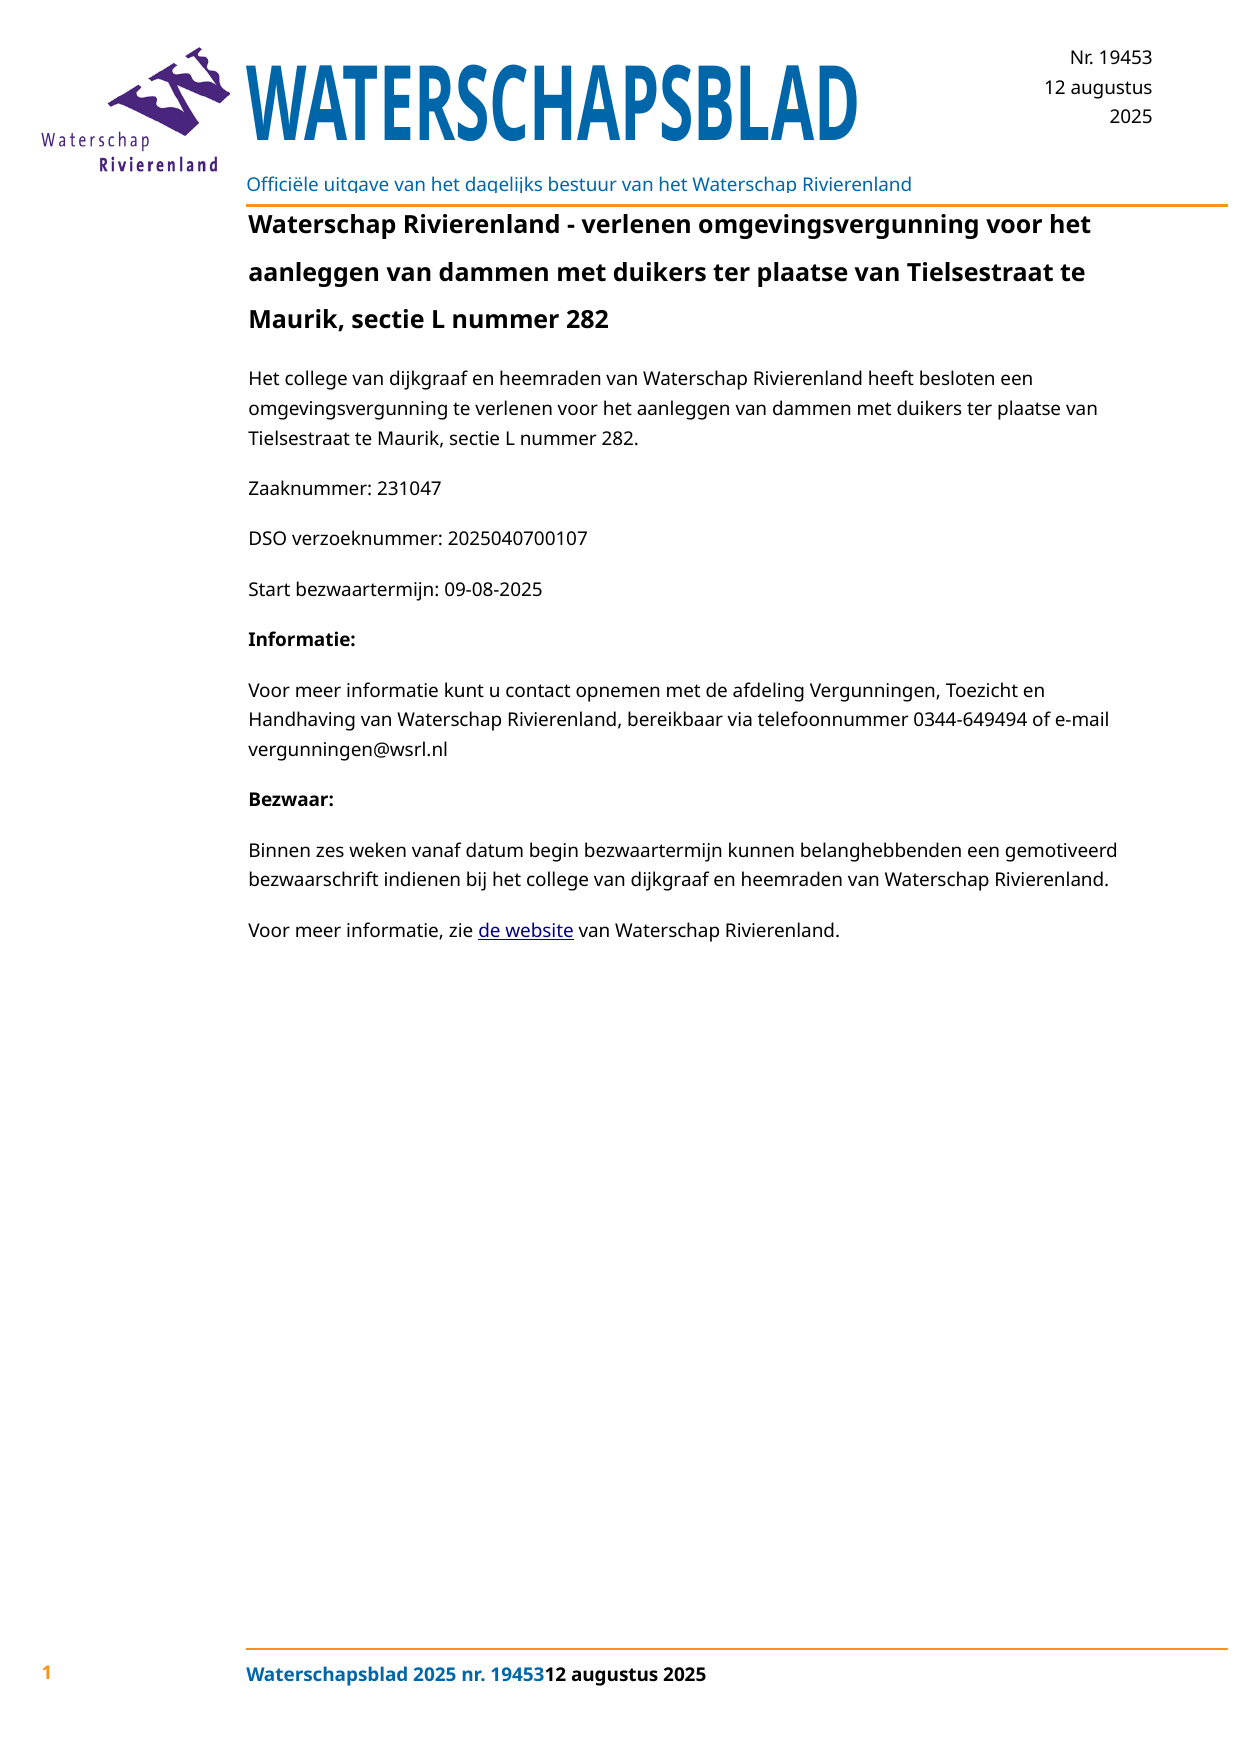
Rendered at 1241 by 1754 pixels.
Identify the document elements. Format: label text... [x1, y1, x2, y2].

text Bezwaar: [248, 786, 1152, 812]
text Binnen zes weken vanaf datum begin bezwaartermijn kunnen belanghebbenden een gemotiveerd bezwaarschrift indienen bij het college van dijkgraaf en heemraden van Waterschap Rivierenland. [248, 837, 1152, 892]
text Zaaknummer: 231047 [248, 475, 1152, 501]
text Informatie: [248, 626, 1152, 652]
text Het college van dijkgraaf en heemraden van Waterschap Rivierenland heeft besloten een omgevingsvergunning te verlenen voor het aanleggen van dammen met duikers ter plaatse van Tielsestraat te Maurik, sectie L nummer 282. [248, 366, 1152, 450]
text Waterschap Rivierenland - verlenen omgevingsvergunning voor het aanleggen van dammen met duikers ter plaatse van Tielsestraat te Maurik, sectie L nummer 282 [248, 207, 1152, 336]
picture [41, 47, 231, 172]
text Voor meer informatie kunt u contact opnemen met de afdeling Vergunningen, Toezicht en Handhaving van Waterschap Rivierenland, bereikbaar via telefoonnummer 0344-649494 of e-mail vergunningen@wsrl.nl [248, 677, 1152, 762]
text Voor meer informatie, zie de website van Waterschap Rivierenland. [248, 917, 1152, 942]
text DSO verzoeknummer: 2025040700107 [248, 526, 1152, 551]
text Start bezwaartermijn: 09-08-2025 [248, 576, 1152, 602]
